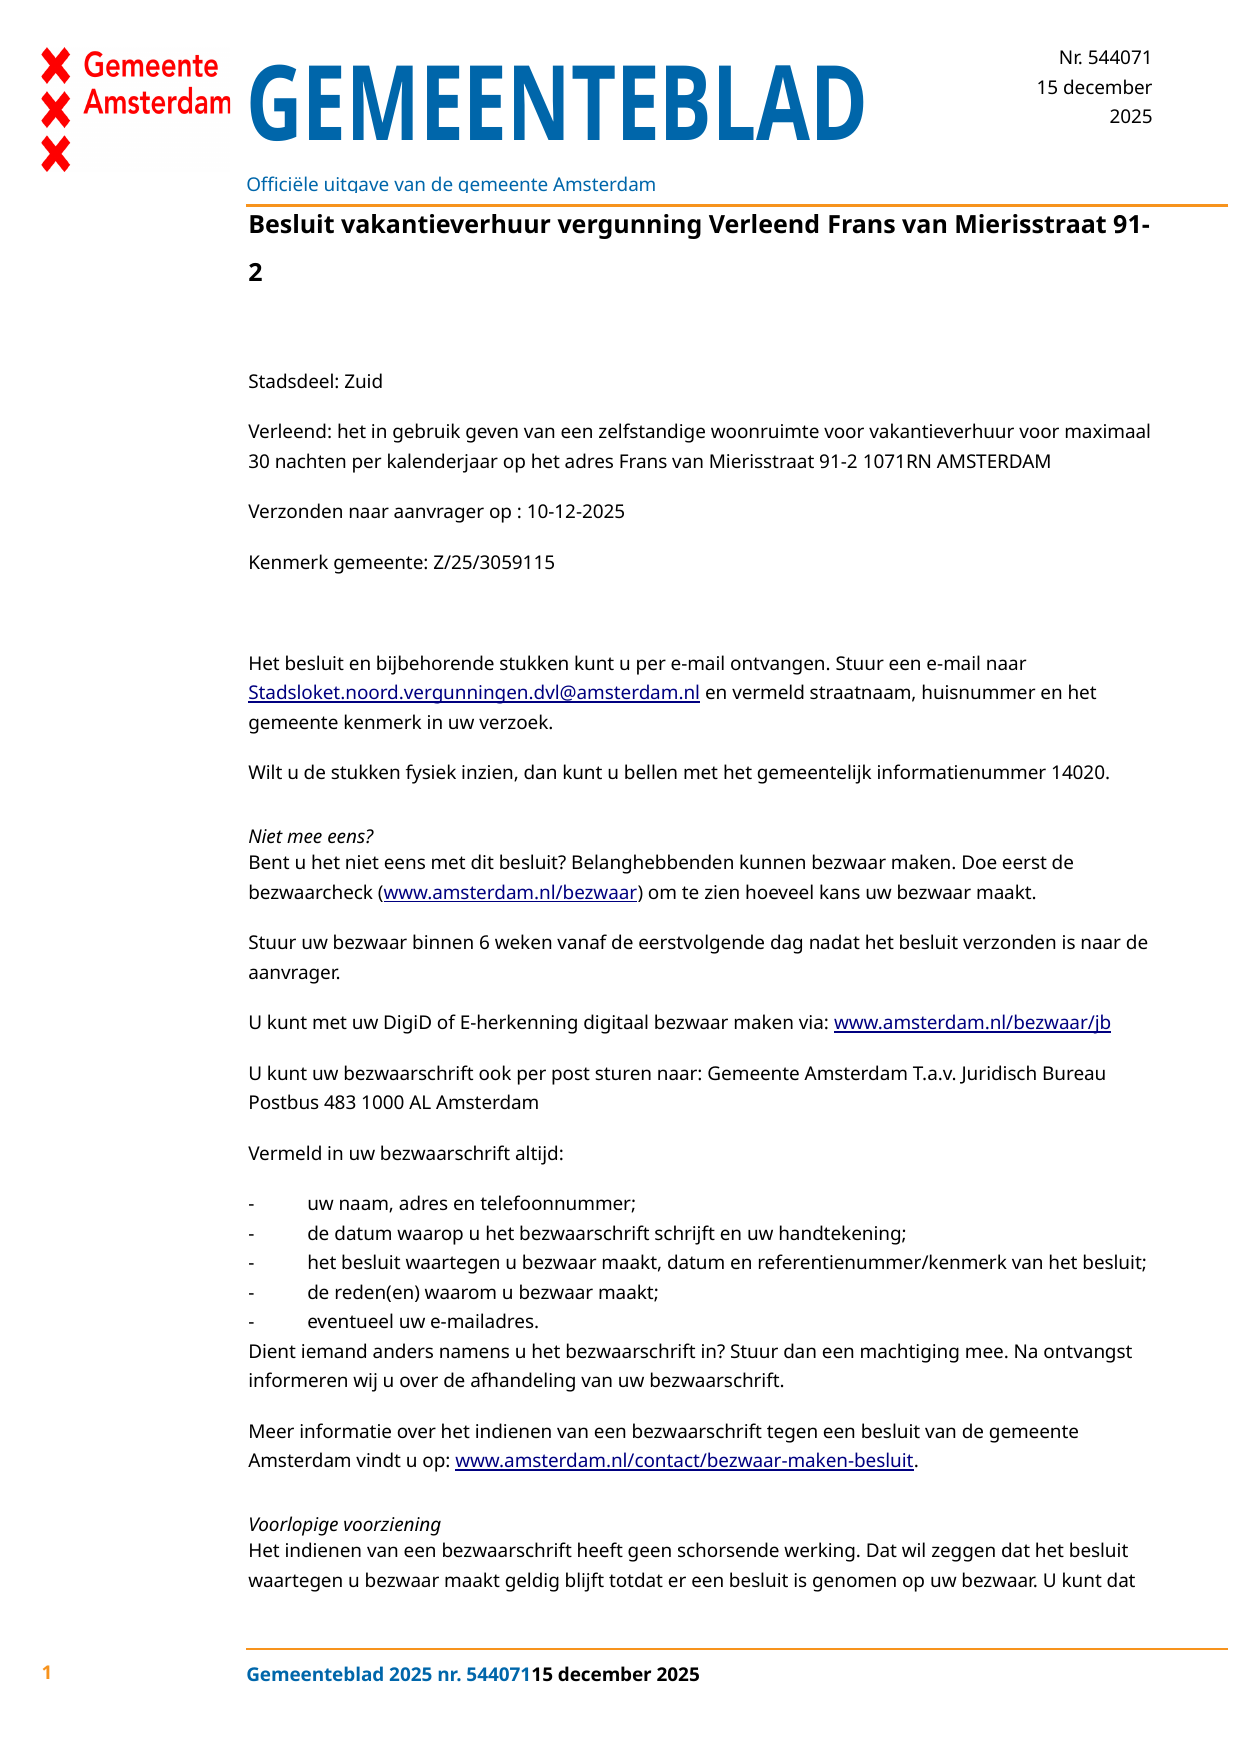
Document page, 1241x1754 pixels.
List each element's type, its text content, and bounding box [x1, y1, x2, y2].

text Wilt u de stukken fysiek inzien, dan kunt u bellen met het gemeentelijk informatienummer 14020. [248, 759, 1152, 785]
text U kunt met uw DigiD of E-herkenning digitaal bezwaar maken via: www.amsterdam.nl/bezwaar/jb [248, 1009, 1152, 1035]
text Vermeld in uw bezwaarschrift altijd: [248, 1140, 1152, 1165]
picture [41, 47, 231, 172]
list eventueel uw e-mailadres. [248, 1308, 1152, 1334]
text Het indienen van een bezwaarschrift heeft geen schorsende werking. Dat wil zeggen dat het besluit waartegen u bezwaar maakt geldig blijft totdat er een besluit is genomen op uw bezwaar. U kunt dat [248, 1537, 1152, 1593]
text Verleend: het in gebruik geven van een zelfstandige woonruimte voor vakantieverhuur voor maximaal 30 nachten per kalenderjaar op het adres Frans van Mierisstraat 91-2 1071RN AMSTERDAM [248, 419, 1152, 474]
text Verzonden naar aanvrager op : 10-12-2025 [248, 499, 1152, 524]
text Niet mee eens? [248, 823, 1152, 849]
text Meer informatie over het indienen van een bezwaarschrift tegen een besluit van de gemeente Amsterdam vindt u op: www.amsterdam.nl/contact/bezwaar-maken-besluit. [248, 1418, 1152, 1473]
text Stadsdeel: Zuid [248, 368, 1152, 394]
list de datum waarop u het bezwaarschrift schrijft en uw handtekening; [248, 1220, 1152, 1245]
text Bent u het niet eens met dit besluit? Belanghebbenden kunnen bezwaar maken. Doe eerst de bezwaarcheck (www.amsterdam.nl/bezwaar) om te zien hoeveel kans uw bezwaar maakt. [248, 849, 1152, 904]
text Stuur uw bezwaar binnen 6 weken vanaf de eerstvolgende dag nadat het besluit verzonden is naar de aanvrager. [248, 929, 1152, 984]
text U kunt uw bezwaarschrift ook per post sturen naar: Gemeente Amsterdam T.a.v. Juridisch Bureau Postbus 483 1000 AL Amsterdam [248, 1060, 1152, 1115]
list uw naam, adres en telefoonnummer; [248, 1190, 1152, 1216]
text Kenmerk gemeente: Z/25/3059115 [248, 549, 1152, 575]
text Voorlopige voorziening [248, 1512, 1152, 1537]
list het besluit waartegen u bezwaar maakt, datum en referentienummer/kenmerk van het besluit; [248, 1249, 1152, 1275]
text Dient iemand anders namens u het bezwaarschrift in? Stuur dan een machtiging mee. Na ontvangst informeren wij u over de afhandeling van uw bezwaarschrift. [248, 1338, 1152, 1393]
text Besluit vakantieverhuur vergunning Verleend Frans van Mierisstraat 91-2 [248, 207, 1152, 288]
list de reden(en) waarom u bezwaar maakt; [248, 1279, 1152, 1304]
text Het besluit en bijbehorende stukken kunt u per e-mail ontvangen. Stuur een e-mail naar Stadsloket.noord.vergunningen.dvl@amsterdam.nl en vermeld straatnaam, huisnummer en het gemeente kenmerk in uw verzoek. [248, 650, 1152, 735]
